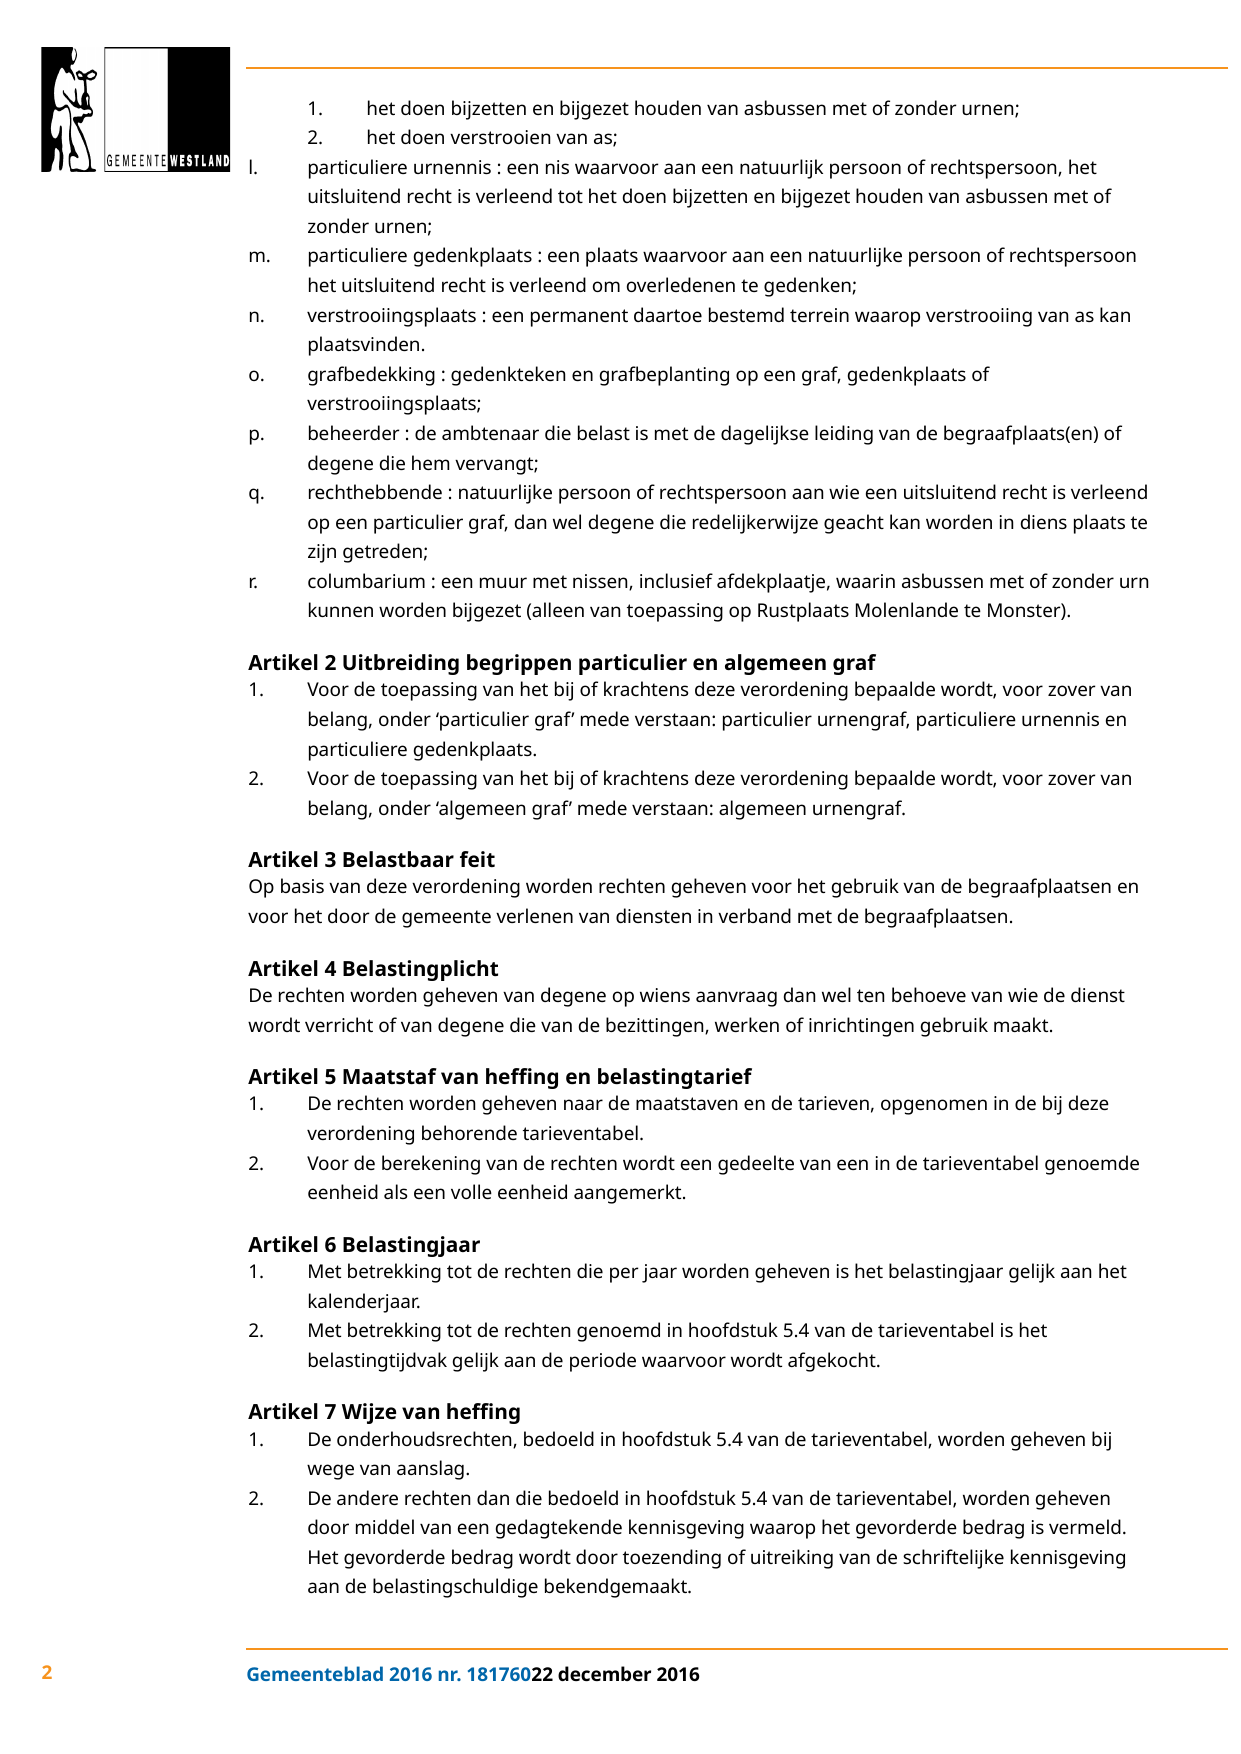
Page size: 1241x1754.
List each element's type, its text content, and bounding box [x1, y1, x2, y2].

text De rechten worden geheven van degene op wiens aanvraag dan wel ten behoeve van wie de dienst wordt verricht of van degene die van de bezittingen, werken of inrichtingen gebruik maakt. [248, 982, 1152, 1037]
text Artikel 3 Belastbaar feit [248, 845, 1152, 874]
text Artikel 6 Belastingjaar [248, 1230, 1152, 1258]
list Voor de toepassing van het bij of krachtens deze verordening bepaalde wordt, voor zover van belang, onder ‘particulier graf’ mede verstaan: particulier urnengraf, particuliere urnennis en particuliere gedenkplaats. [248, 677, 1152, 761]
list Voor de berekening van de rechten wordt een gedeelte van een in de tarieventabel genoemde eenheid als een volle eenheid aangemerkt. [248, 1150, 1152, 1205]
text Artikel 7 Wijze van heffing [248, 1397, 1152, 1426]
list verstrooiingsplaats : een permanent daartoe bestemd terrein waarop verstrooiing van as kan plaatsvinden. [248, 302, 1152, 357]
list columbarium : een muur met nissen, inclusief afdekplaatje, waarin asbussen met of zonder urn kunnen worden bijgezet (alleen van toepassing op Rustplaats Molenlande te Monster). [248, 568, 1152, 623]
list beheerder : de ambtenaar die belast is met de dagelijkse leiding van de begraafplaats(en) of degene die hem vervangt; [248, 420, 1152, 476]
list grafbedekking : gedenkteken en grafbeplanting op een graf, gedenkplaats of verstrooiingsplaats; [248, 361, 1152, 416]
list het doen verstrooien van as; [307, 124, 1152, 150]
text Artikel 2 Uitbreiding begrippen particulier en algemeen graf [248, 648, 1152, 677]
text Op basis van deze verordening worden rechten geheven voor het gebruik van de begraafplaatsen en voor het door de gemeente verlenen van diensten in verband met de begraafplaatsen. [248, 874, 1152, 929]
list rechthebbende : natuurlijke persoon of rechtspersoon aan wie een uitsluitend recht is verleend op een particulier graf, dan wel degene die redelijkerwijze geacht kan worden in diens plaats te zijn getreden; [248, 479, 1152, 564]
list particuliere urnennis : een nis waarvoor aan een natuurlijk persoon of rechtspersoon, het uitsluitend recht is verleend tot het doen bijzetten en bijgezet houden van asbussen met of zonder urnen; [248, 154, 1152, 239]
list De andere rechten dan die bedoeld in hoofdstuk 5.4 van de tarieventabel, worden geheven door middel van een gedagtekende kennisgeving waarop het gevorderde bedrag is vermeld. Het gevorderde bedrag wordt door toezending of uitreiking van de schriftelijke kennisgeving aan de belastingschuldige bekendgemaakt. [248, 1485, 1152, 1599]
list particuliere gedenkplaats : een plaats waarvoor aan een natuurlijke persoon of rechtspersoon het uitsluitend recht is verleend om overledenen te gedenken; [248, 243, 1152, 298]
list het doen bijzetten en bijgezet houden van asbussen met of zonder urnen; [307, 95, 1152, 121]
list De onderhoudsrechten, bedoeld in hoofdstuk 5.4 van de tarieventabel, worden geheven bij wege van aanslag. [248, 1426, 1152, 1481]
list Met betrekking tot de rechten die per jaar worden geheven is het belastingjaar gelijk aan het kalenderjaar. [248, 1258, 1152, 1313]
list De rechten worden geheven naar de maatstaven en de tarieven, opgenomen in de bij deze verordening behorende tarieventabel. [248, 1091, 1152, 1146]
text Artikel 4 Belastingplicht [248, 954, 1152, 982]
picture [41, 47, 231, 172]
list Voor de toepassing van het bij of krachtens deze verordening bepaalde wordt, voor zover van belang, onder ‘algemeen graf’ mede verstaan: algemeen urnengraf. [248, 765, 1152, 821]
list Met betrekking tot de rechten genoemd in hoofdstuk 5.4 van de tarieventabel is het belastingtijdvak gelijk aan de periode waarvoor wordt afgekocht. [248, 1317, 1152, 1373]
text Artikel 5 Maatstaf van heffing en belastingtarief [248, 1062, 1152, 1091]
